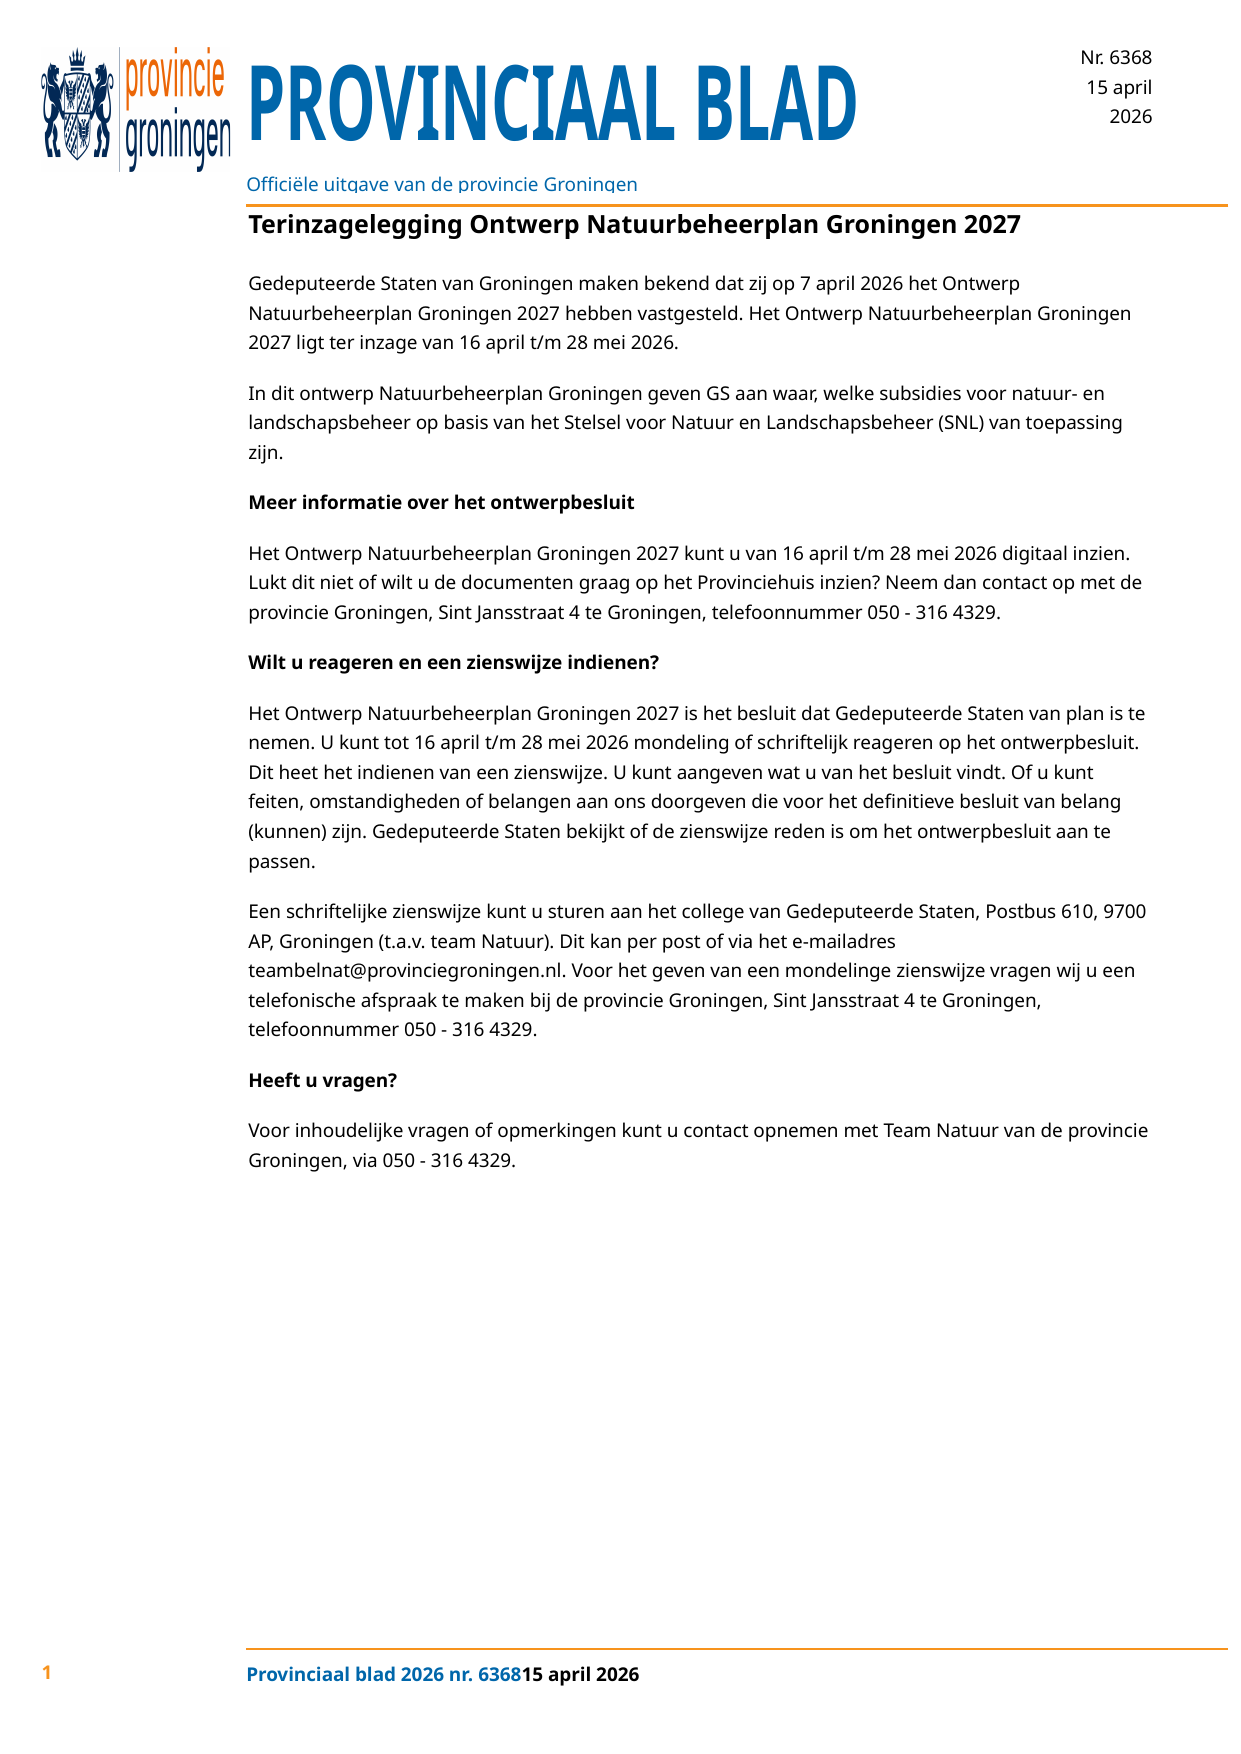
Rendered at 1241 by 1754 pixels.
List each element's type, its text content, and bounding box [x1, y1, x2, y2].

text Voor inhoudelijke vragen of opmerkingen kunt u contact opnemen met Team Natuur van de provincie Groningen, via 050 - 316 4329. [248, 1117, 1152, 1173]
text In dit ontwerp Natuurbeheerplan Groningen geven GS aan waar, welke subsidies voor natuur- en landschapsbeheer op basis van het Stelsel voor Natuur en Landschapsbeheer (SNL) van toepassing zijn. [248, 380, 1152, 465]
text Terinzagelegging Ontwerp Natuurbeheerplan Groningen 2027 [248, 207, 1152, 241]
text Heeft u vragen? [248, 1067, 1152, 1093]
text Gedeputeerde Staten van Groningen maken bekend dat zij op 7 april 2026 het Ontwerp Natuurbeheerplan Groningen 2027 hebben vastgesteld. Het Ontwerp Natuurbeheerplan Groningen 2027 ligt ter inzage van 16 april t/m 28 mei 2026. [248, 270, 1152, 355]
text Een schriftelijke zienswijze kunt u sturen aan het college van Gedeputeerde Staten, Postbus 610, 9700 AP, Groningen (t.a.v. team Natuur). Dit kan per post of via het e-mailadres teambelnat@provinciegroningen.nl. Voor het geven van een mondelinge zienswijze vragen wij u een telefonische afspraak te maken bij de provincie Groningen, Sint Jansstraat 4 te Groningen, telefoonnummer 050 - 316 4329. [248, 898, 1152, 1042]
text Het Ontwerp Natuurbeheerplan Groningen 2027 kunt u van 16 april t/m 28 mei 2026 digitaal inzien. Lukt dit niet of wilt u de documenten graag op het Provinciehuis inzien? Neem dan contact op met de provincie Groningen, Sint Jansstraat 4 te Groningen, telefoonnummer 050 - 316 4329. [248, 540, 1152, 625]
picture [41, 47, 231, 172]
text Meer informatie over het ontwerpbesluit [248, 489, 1152, 515]
text Het Ontwerp Natuurbeheerplan Groningen 2027 is het besluit dat Gedeputeerde Staten van plan is te nemen. U kunt tot 16 april t/m 28 mei 2026 mondeling of schriftelijk reageren op het ontwerpbesluit. Dit heet het indienen van een zienswijze. U kunt aangeven wat u van het besluit vindt. Of u kunt feiten, omstandigheden of belangen aan ons doorgeven die voor het definitieve besluit van belang (kunnen) zijn. Gedeputeerde Staten bekijkt of de zienswijze reden is om het ontwerpbesluit aan te passen. [248, 700, 1152, 873]
text Wilt u reageren en een zienswijze indienen? [248, 649, 1152, 675]
